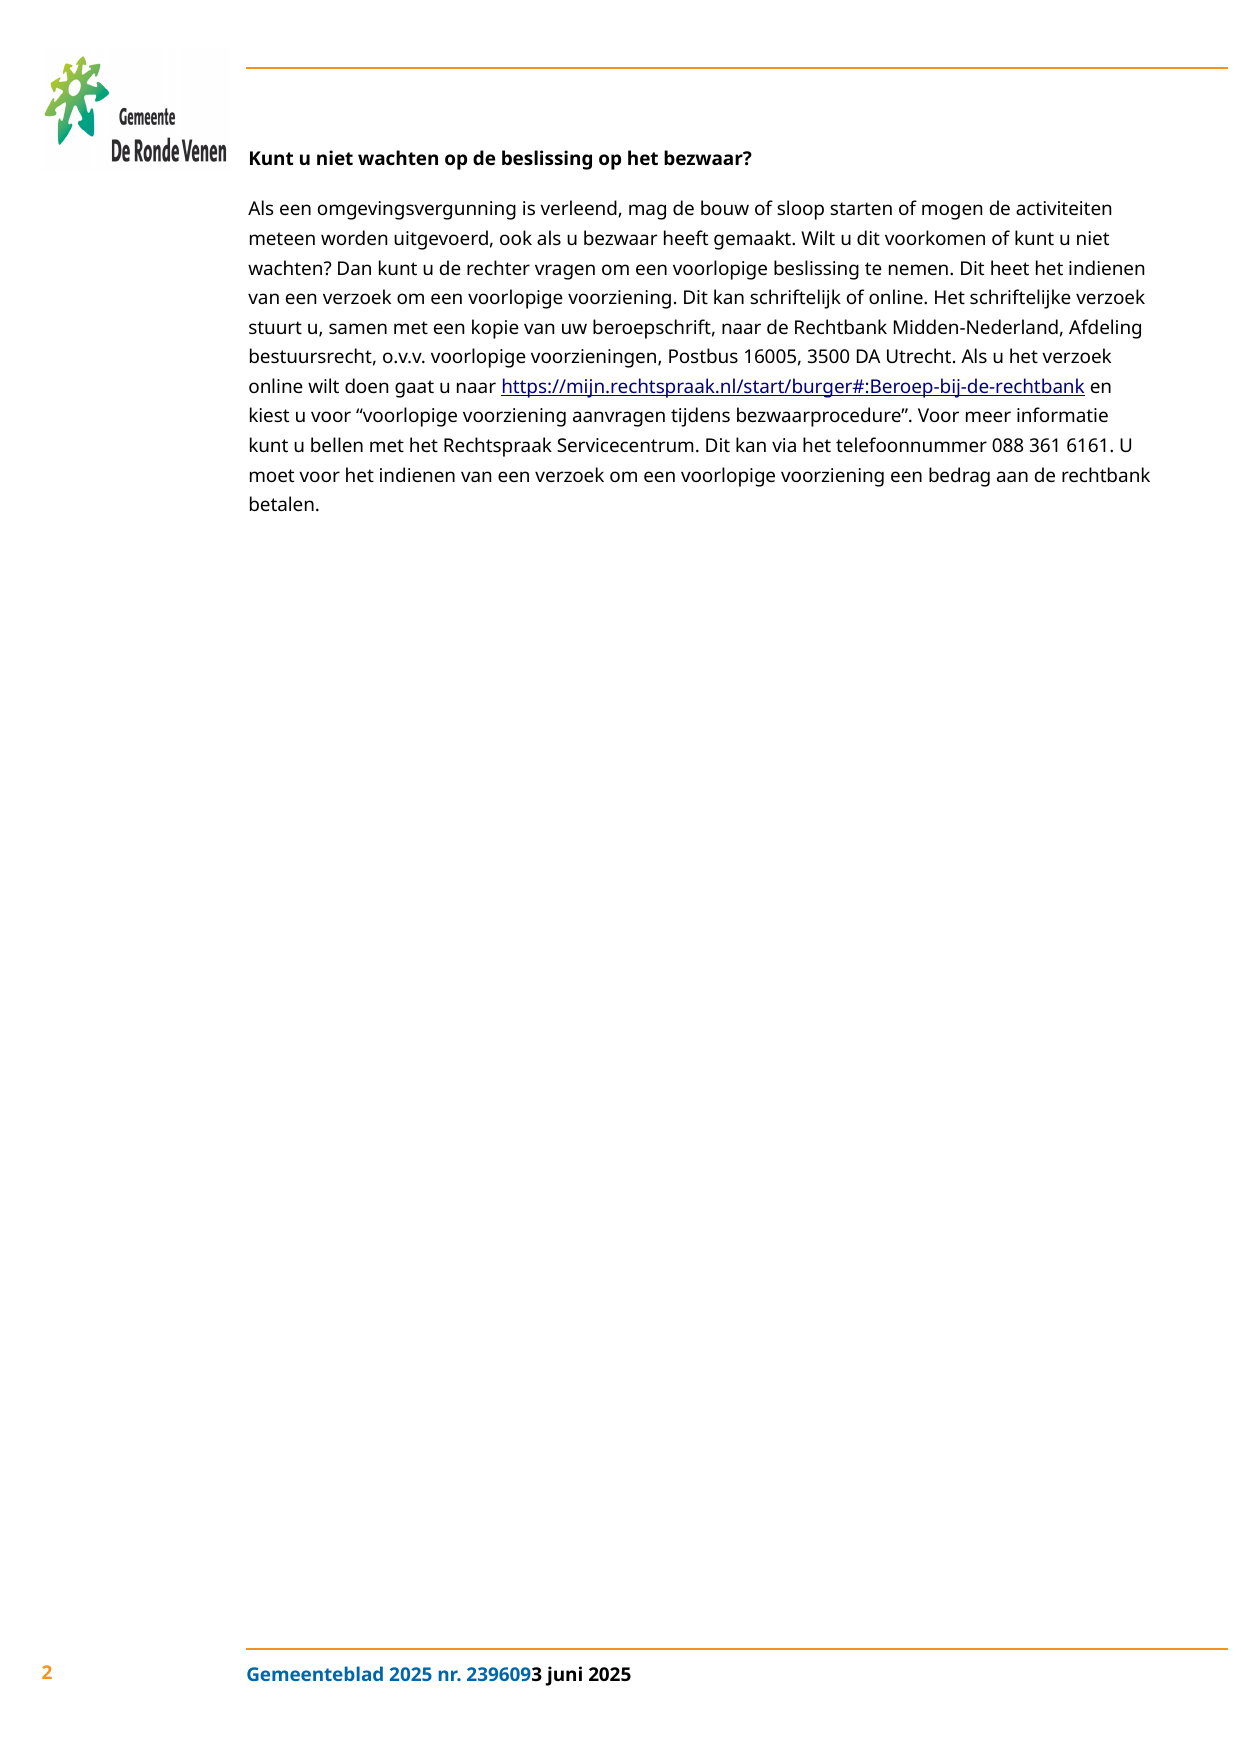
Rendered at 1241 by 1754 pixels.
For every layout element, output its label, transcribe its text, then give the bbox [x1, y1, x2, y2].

text Kunt u niet wachten op de beslissing op het bezwaar? [248, 145, 1152, 171]
picture [41, 47, 231, 172]
text Als een omgevingsvergunning is verleend, mag de bouw of sloop starten of mogen de activiteiten meteen worden uitgevoerd, ook als u bezwaar heeft gemaakt. Wilt u dit voorkomen of kunt u niet wachten? Dan kunt u de rechter vragen om een voorlopige beslissing te nemen. Dit heet het indienen van een verzoek om een voorlopige voorziening. Dit kan schriftelijk of online. Het schriftelijke verzoek stuurt u, samen met een kopie van uw beroepschrift, naar de Rechtbank Midden-Nederland, Afdeling bestuursrecht, o.v.v. voorlopige voorzieningen, Postbus 16005, 3500 DA Utrecht. Als u het verzoek online wilt doen gaat u naar https://mijn.rechtspraak.nl/start/burger#:Beroep-bij-de-rechtbank en kiest u voor “voorlopige voorziening aanvragen tijdens bezwaarprocedure”. Voor meer informatie kunt u bellen met het Rechtspraak Servicecentrum. Dit kan via het telefoonnummer 088 361 6161. U moet voor het indienen van een verzoek om een voorlopige voorziening een bedrag aan de rechtbank betalen. [248, 196, 1152, 517]
